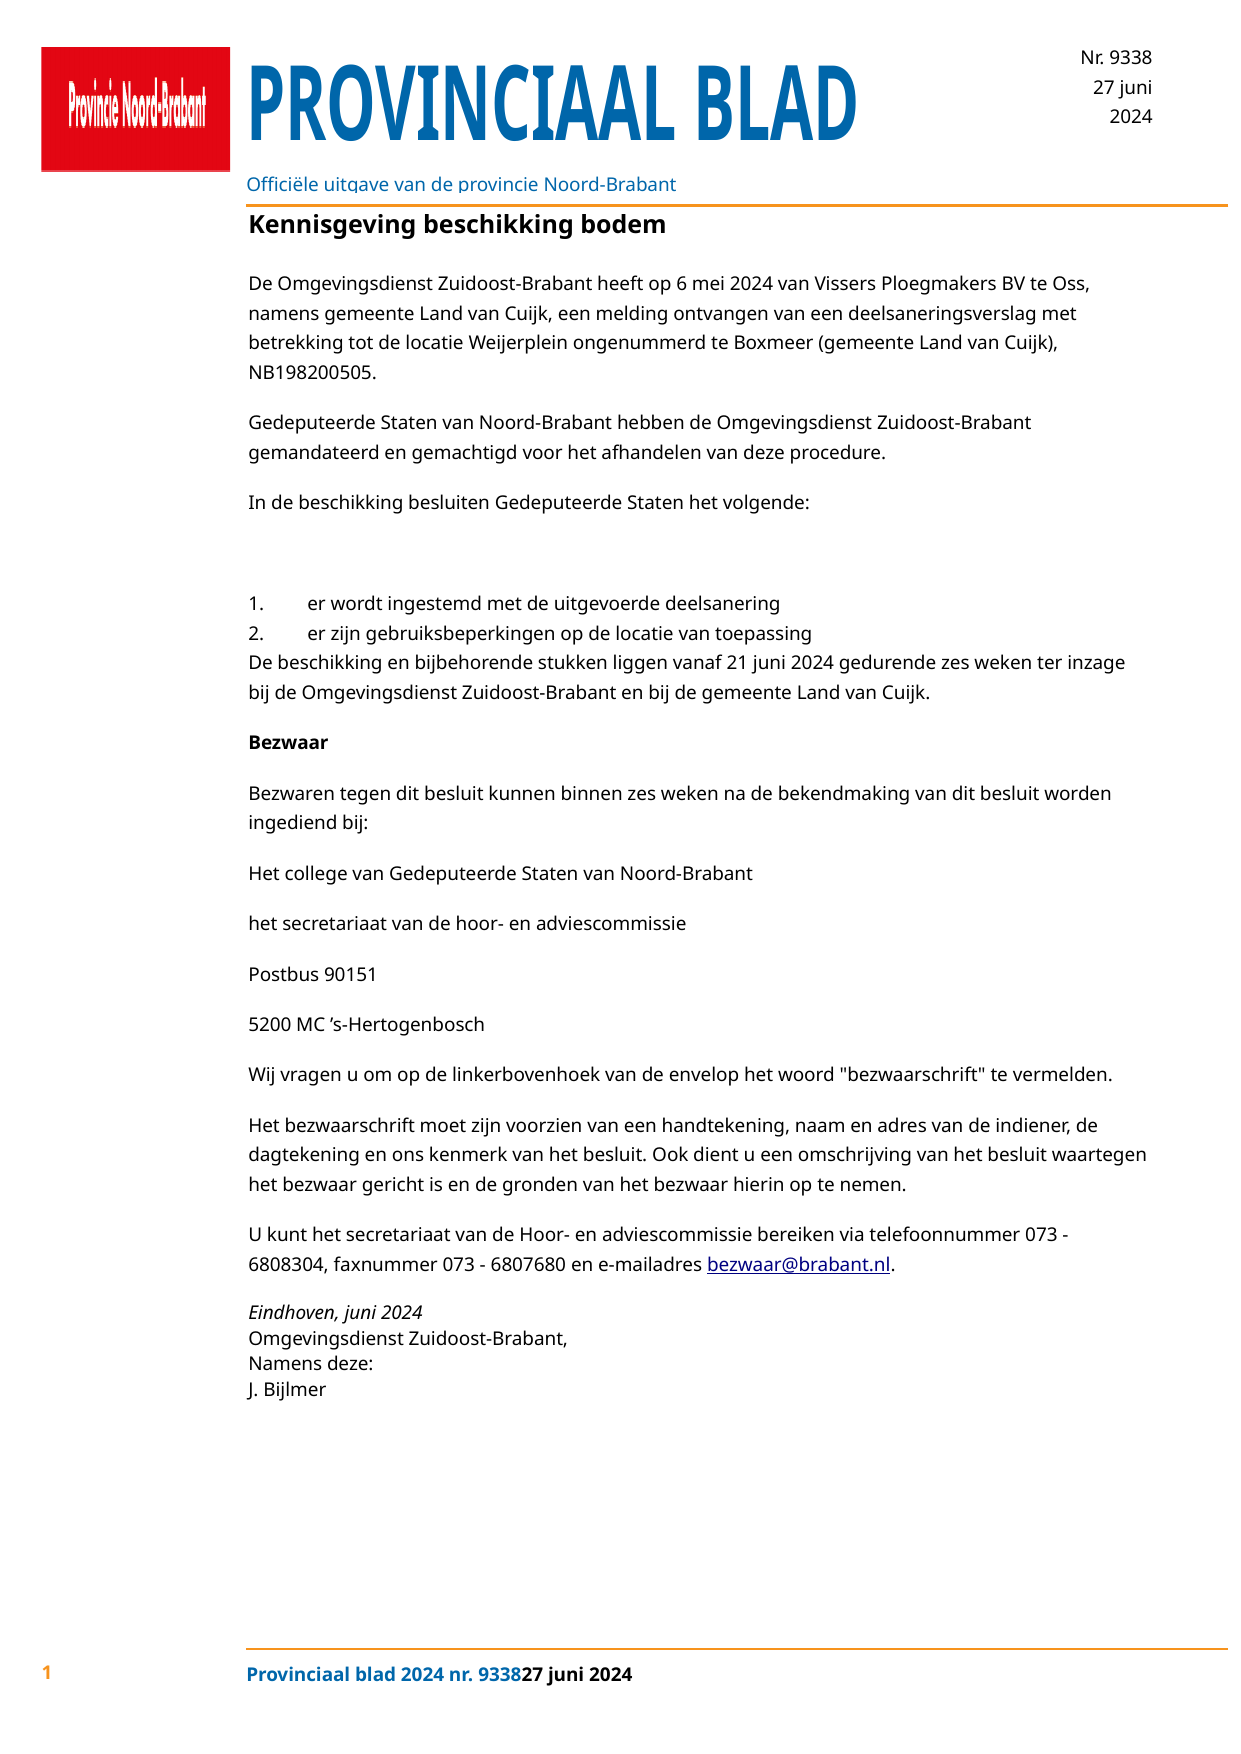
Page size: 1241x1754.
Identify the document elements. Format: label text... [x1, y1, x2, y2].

text U kunt het secretariaat van de Hoor- en adviescommissie bereiken via telefoonnummer 073 - 6808304, faxnummer 073 - 6807680 en e-mailadres bezwaar@brabant.nl. [248, 1222, 1152, 1277]
text J. Bijlmer [248, 1376, 1152, 1402]
text Omgevingsdienst Zuidoost-Brabant, [248, 1325, 1152, 1350]
text De Omgevingsdienst Zuidoost-Brabant heeft op 6 mei 2024 van Vissers Ploegmakers BV te Oss, namens gemeente Land van Cuijk, een melding ontvangen van een deelsaneringsverslag met betrekking tot de locatie Weijerplein ongenummerd te Boxmeer (gemeente Land van Cuijk), NB198200505. [248, 270, 1152, 385]
text 5200 MC ’s-Hertogenbosch [248, 1011, 1152, 1037]
list er zijn gebruiksbeperkingen op de locatie van toepassing [248, 620, 1152, 646]
text Wij vragen u om op de linkerbovenhoek van de envelop het woord "bezwaarschrift" te vermelden. [248, 1062, 1152, 1087]
text Postbus 90151 [248, 961, 1152, 986]
text In de beschikking besluiten Gedeputeerde Staten het volgende: [248, 489, 1152, 515]
text Kennisgeving beschikking bodem [248, 207, 1152, 241]
text het secretariaat van de hoor- en adviescommissie [248, 910, 1152, 936]
text Het bezwaarschrift moet zijn voorzien van een handtekening, naam en adres van de indiener, de dagtekening en ons kenmerk van het besluit. Ook dient u een omschrijving van het besluit waartegen het bezwaar gericht is en de gronden van het bezwaar hierin op te nemen. [248, 1112, 1152, 1197]
text Bezwaren tegen dit besluit kunnen binnen zes weken na de bekendmaking van dit besluit worden ingediend bij: [248, 780, 1152, 835]
text Het college van Gedeputeerde Staten van Noord-Brabant [248, 860, 1152, 886]
text Eindhoven, juni 2024 [248, 1299, 1152, 1325]
text Namens deze: [248, 1350, 1152, 1376]
text Bezwaar [248, 729, 1152, 755]
list er wordt ingestemd met de uitgevoerde deelsanering [248, 590, 1152, 616]
text Gedeputeerde Staten van Noord-Brabant hebben de Omgevingsdienst Zuidoost-Brabant gemandateerd en gemachtigd voor het afhandelen van deze procedure. [248, 409, 1152, 465]
picture [41, 47, 231, 172]
text De beschikking en bijbehorende stukken liggen vanaf 21 juni 2024 gedurende zes weken ter inzage bij de Omgevingsdienst Zuidoost-Brabant en bij de gemeente Land van Cuijk. [248, 649, 1152, 705]
